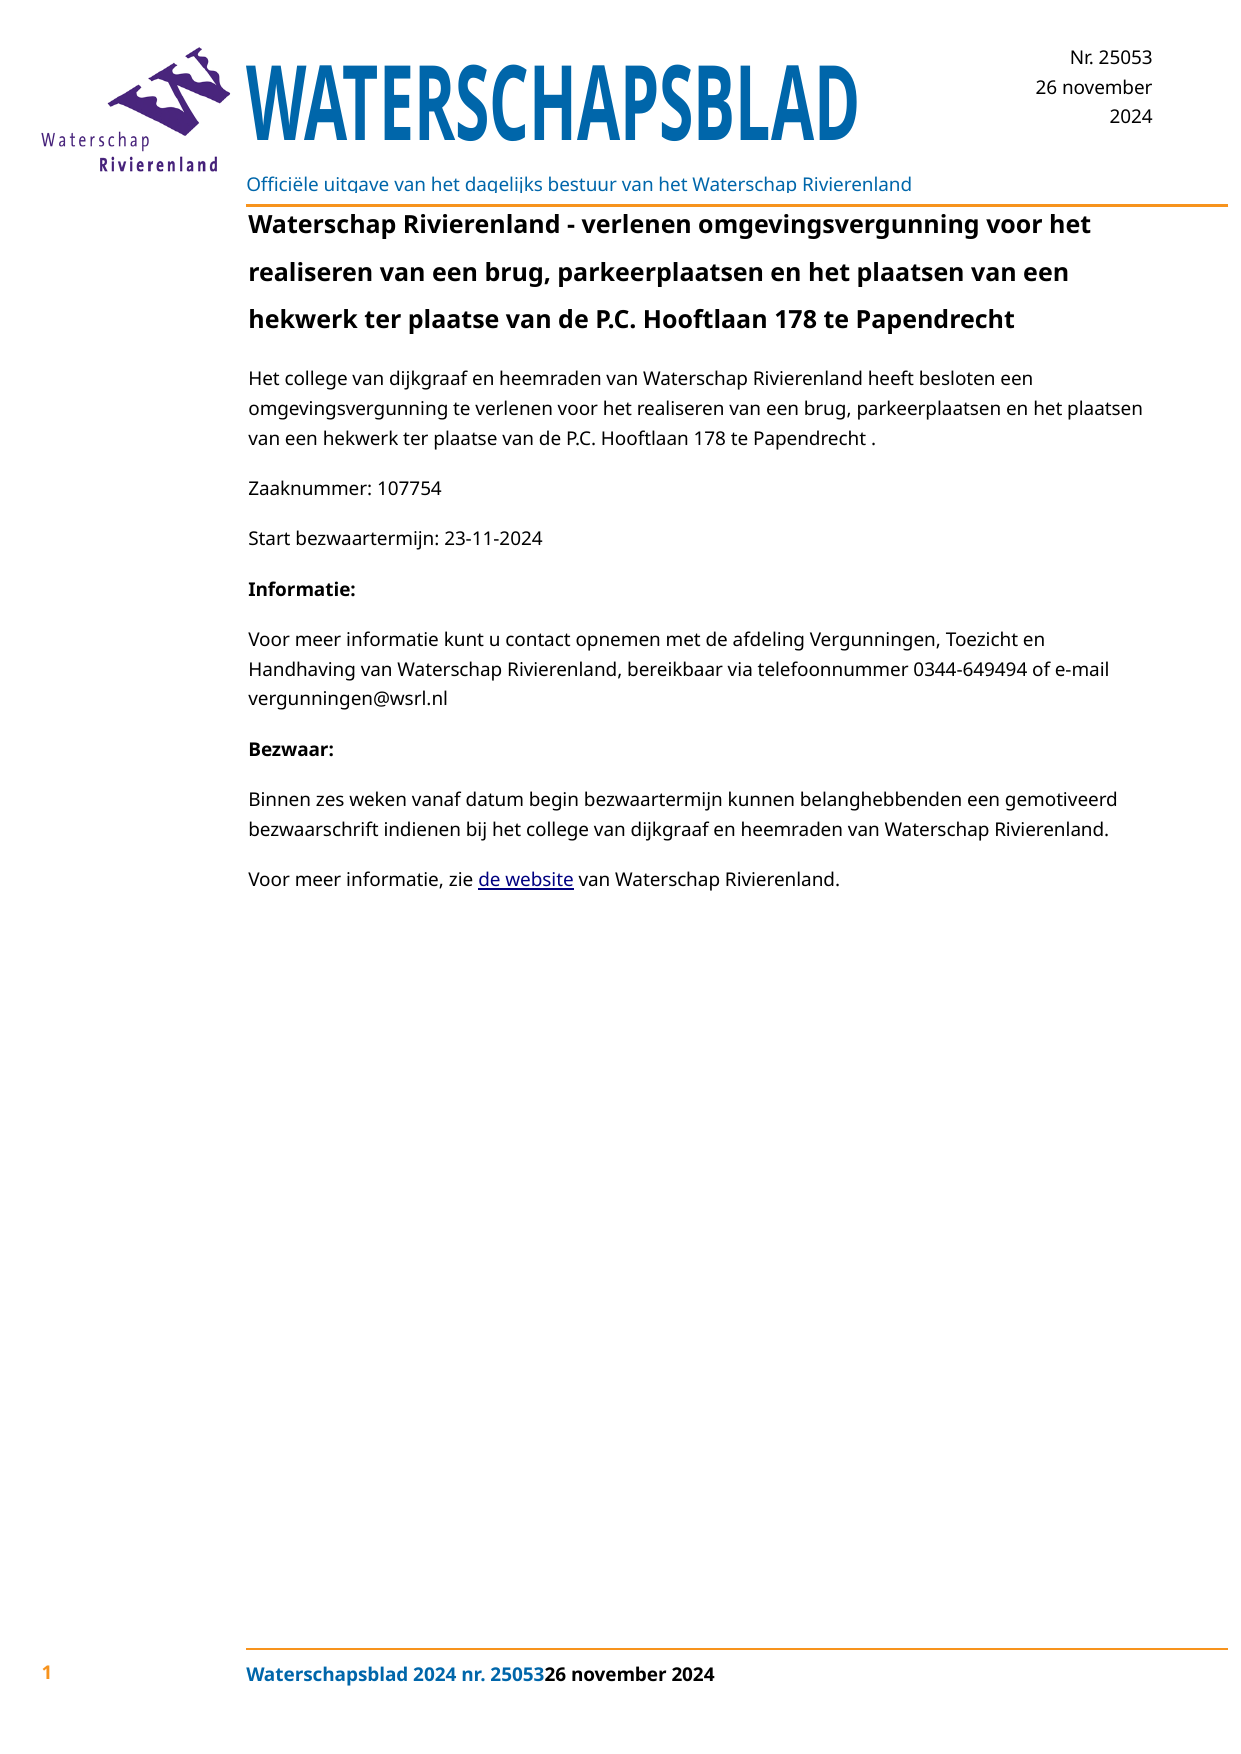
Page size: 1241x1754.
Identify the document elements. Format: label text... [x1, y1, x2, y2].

text Start bezwaartermijn: 23-11-2024 [248, 526, 1152, 551]
text Zaaknummer: 107754 [248, 475, 1152, 501]
text Informatie: [248, 576, 1152, 602]
text Binnen zes weken vanaf datum begin bezwaartermijn kunnen belanghebbenden een gemotiveerd bezwaarschrift indienen bij het college van dijkgraaf en heemraden van Waterschap Rivierenland. [248, 786, 1152, 842]
text Voor meer informatie, zie de website van Waterschap Rivierenland. [248, 866, 1152, 892]
text Voor meer informatie kunt u contact opnemen met de afdeling Vergunningen, Toezicht en Handhaving van Waterschap Rivierenland, bereikbaar via telefoonnummer 0344-649494 of e-mail vergunningen@wsrl.nl [248, 626, 1152, 711]
picture [41, 47, 231, 172]
text Waterschap Rivierenland - verlenen omgevingsvergunning voor het realiseren van een brug, parkeerplaatsen en het plaatsen van een hekwerk ter plaatse van de P.C. Hooftlaan 178 te Papendrecht [248, 207, 1152, 336]
text Bezwaar: [248, 736, 1152, 762]
text Het college van dijkgraaf en heemraden van Waterschap Rivierenland heeft besloten een omgevingsvergunning te verlenen voor het realiseren van een brug, parkeerplaatsen en het plaatsen van een hekwerk ter plaatse van de P.C. Hooftlaan 178 te Papendrecht . [248, 366, 1152, 450]
